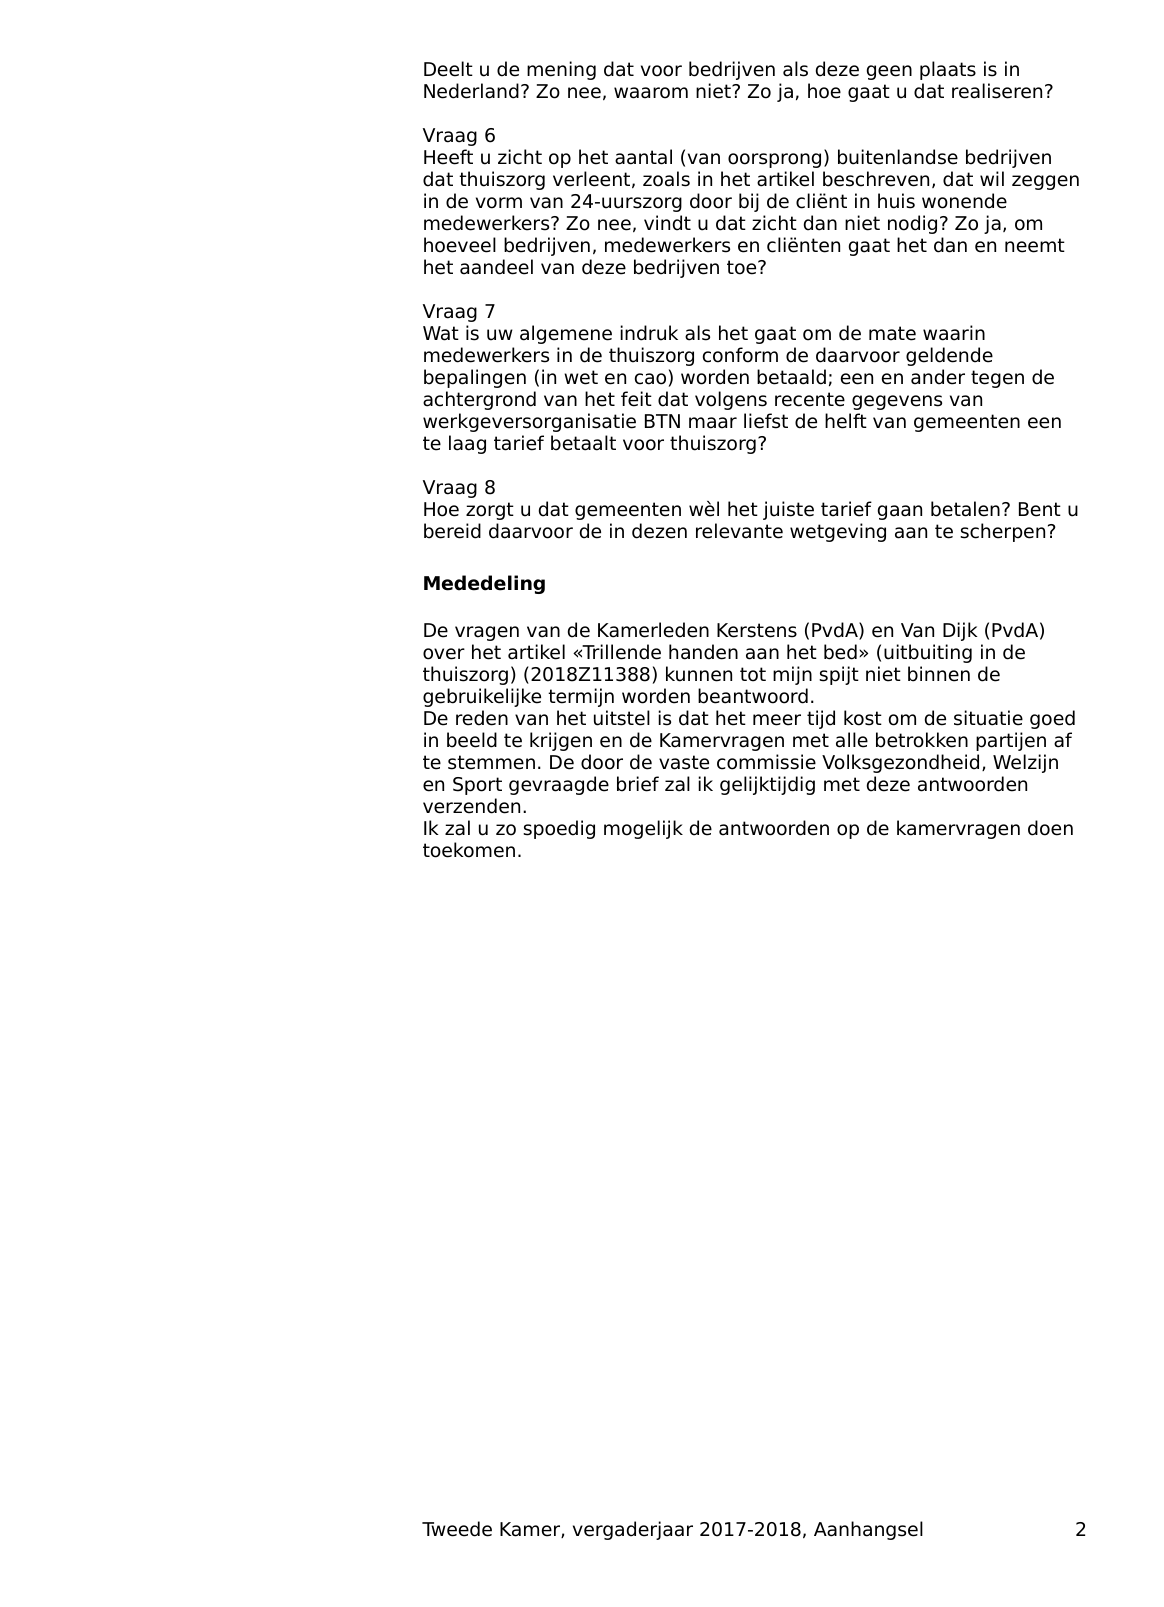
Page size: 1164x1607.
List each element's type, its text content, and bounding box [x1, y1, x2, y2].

text Hoe zorgt u dat gemeenten wèl het juiste tarief gaan betalen? Bent u bereid daarvoor de in dezen relevante wetgeving aan te scherpen? [422, 499, 1087, 543]
subtitle Mededeling [422, 573, 1087, 595]
text Wat is uw algemene indruk als het gaat om de mate waarin medewerkers in de thuiszorg conform de daarvoor geldende bepalingen (in wet en cao) worden betaald; een en ander tegen de achtergrond van het feit dat volgens recente gegevens van werkgeversorganisatie BTN maar liefst de helft van gemeenten een te laag tarief betaalt voor thuiszorg? [422, 323, 1087, 455]
text De vragen van de Kamerleden Kerstens (PvdA) en Van Dijk (PvdA) over het artikel «Trillende handen aan het bed» (uitbuiting in de thuiszorg) (2018Z11388) kunnen tot mijn spijt niet binnen de gebruikelijke termijn worden beantwoord. [422, 620, 1087, 708]
text Vraag 6 [422, 125, 1087, 147]
text De reden van het uitstel is dat het meer tijd kost om de situatie goed in beeld te krijgen en de Kamervragen met alle betrokken partijen af te stemmen. De door de vaste commissie Volksgezondheid, Welzijn en Sport gevraagde brief zal ik gelijktijdig met deze antwoorden verzenden. [422, 708, 1087, 818]
text Ik zal u zo spoedig mogelijk de antwoorden op de kamervragen doen toekomen. [422, 818, 1087, 862]
text Vraag 7 [422, 301, 1087, 323]
text Heeft u zicht op het aantal (van oorsprong) buitenlandse bedrijven dat thuiszorg verleent, zoals in het artikel beschreven, dat wil zeggen in de vorm van 24-uurszorg door bij de cliënt in huis wonende medewerkers? Zo nee, vindt u dat zicht dan niet nodig? Zo ja, om hoeveel bedrijven, medewerkers en cliënten gaat het dan en neemt het aandeel van deze bedrijven toe? [422, 147, 1087, 279]
text Deelt u de mening dat voor bedrijven als deze geen plaats is in Nederland? Zo nee, waarom niet? Zo ja, hoe gaat u dat realiseren? [422, 59, 1087, 103]
text Vraag 8 [422, 477, 1087, 499]
